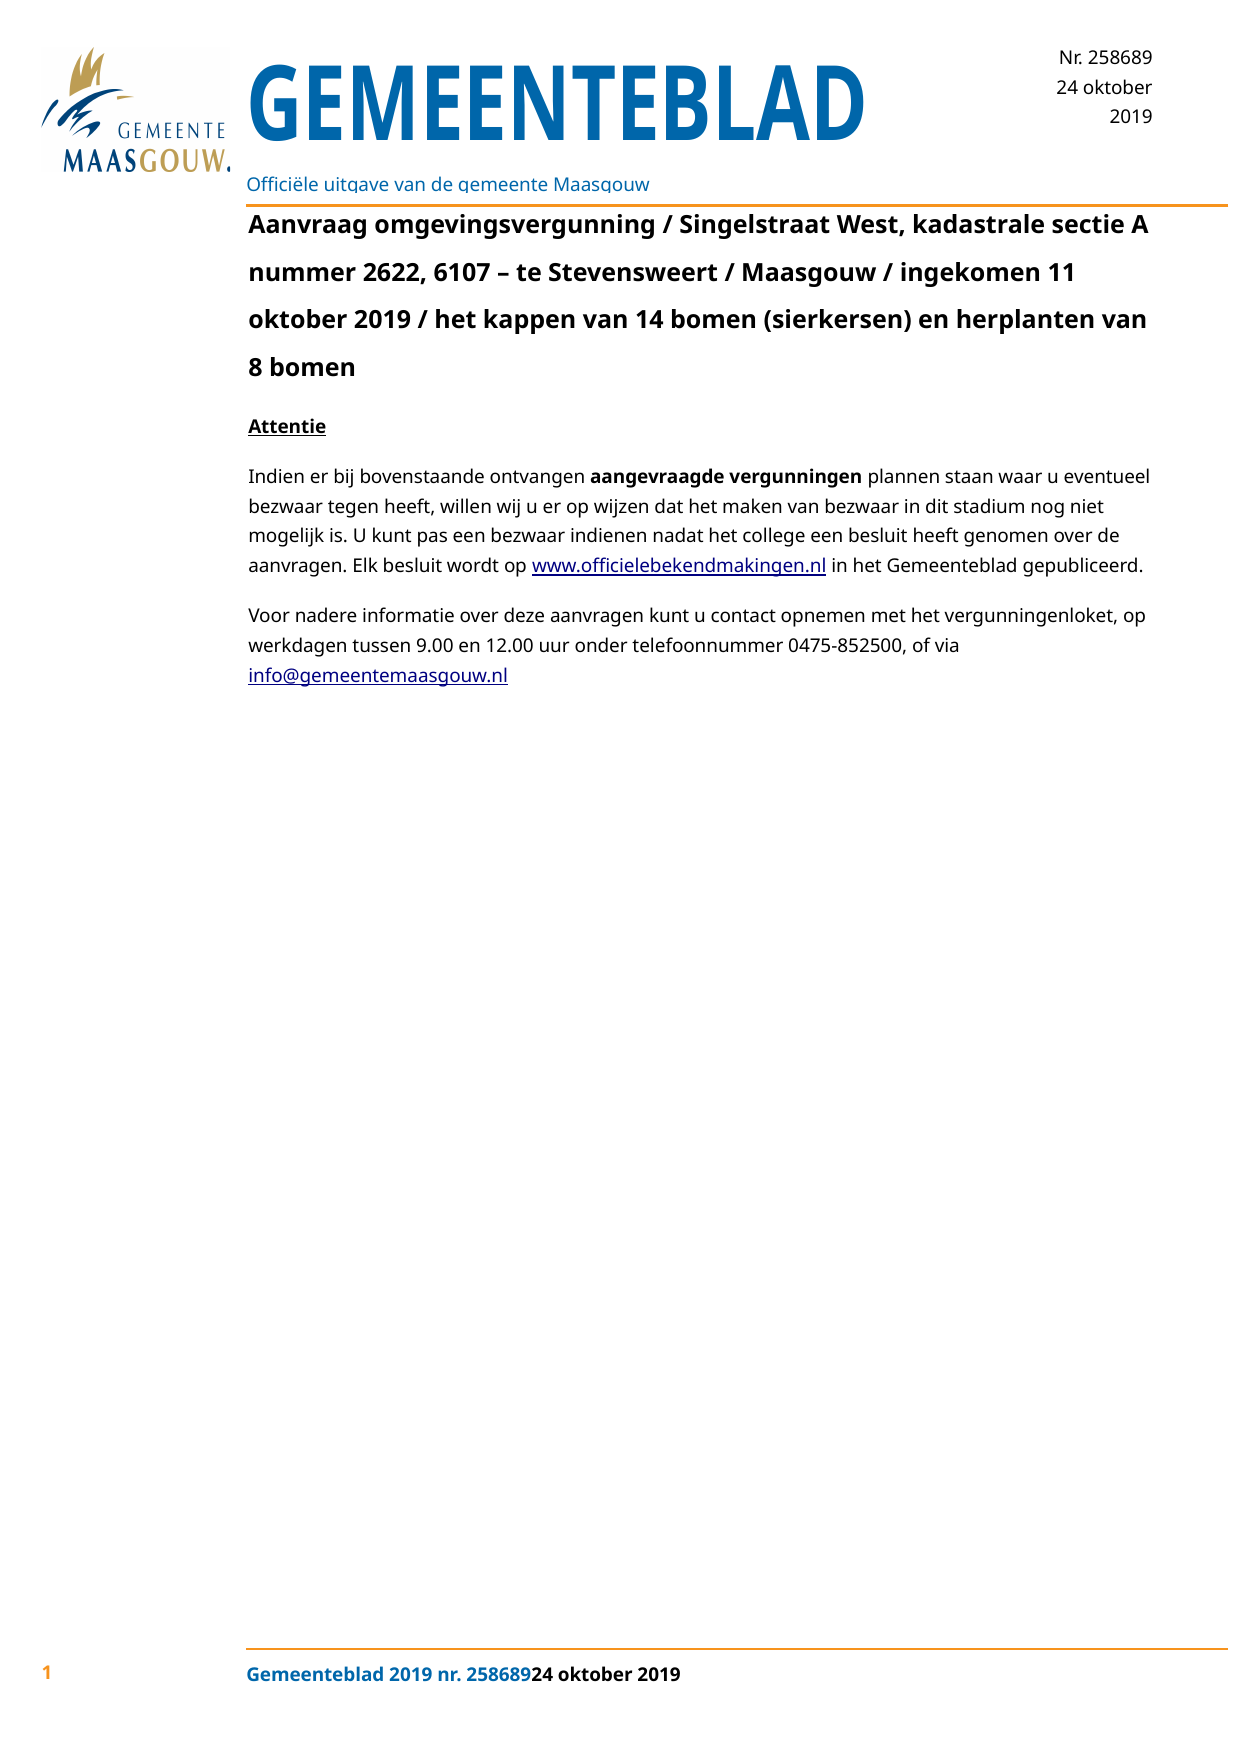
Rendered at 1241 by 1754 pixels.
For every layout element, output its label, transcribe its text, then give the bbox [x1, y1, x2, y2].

text Attentie [248, 413, 1152, 439]
text Voor nadere informatie over deze aanvragen kunt u contact opnemen met het vergunningenloket, op werkdagen tussen 9.00 en 12.00 uur onder telefoonnummer 0475-852500, of via info@gemeentemaasgouw.nl [248, 603, 1152, 688]
picture [41, 47, 231, 172]
text Indien er bij bovenstaande ontvangen aangevraagde vergunningen plannen staan waar u eventueel bezwaar tegen heeft, willen wij u er op wijzen dat het maken van bezwaar in dit stadium nog niet mogelijk is. U kunt pas een bezwaar indienen nadat het college een besluit heeft genomen over de aanvragen. Elk besluit wordt op www.officielebekendmakingen.nl in het Gemeenteblad gepubliceerd. [248, 463, 1152, 578]
text Aanvraag omgevingsvergunning / Singelstraat West, kadastrale sectie A nummer 2622, 6107 – te Stevensweert / Maasgouw / ingekomen 11 oktober 2019 / het kappen van 14 bomen (sierkersen) en herplanten van 8 bomen [248, 207, 1152, 384]
